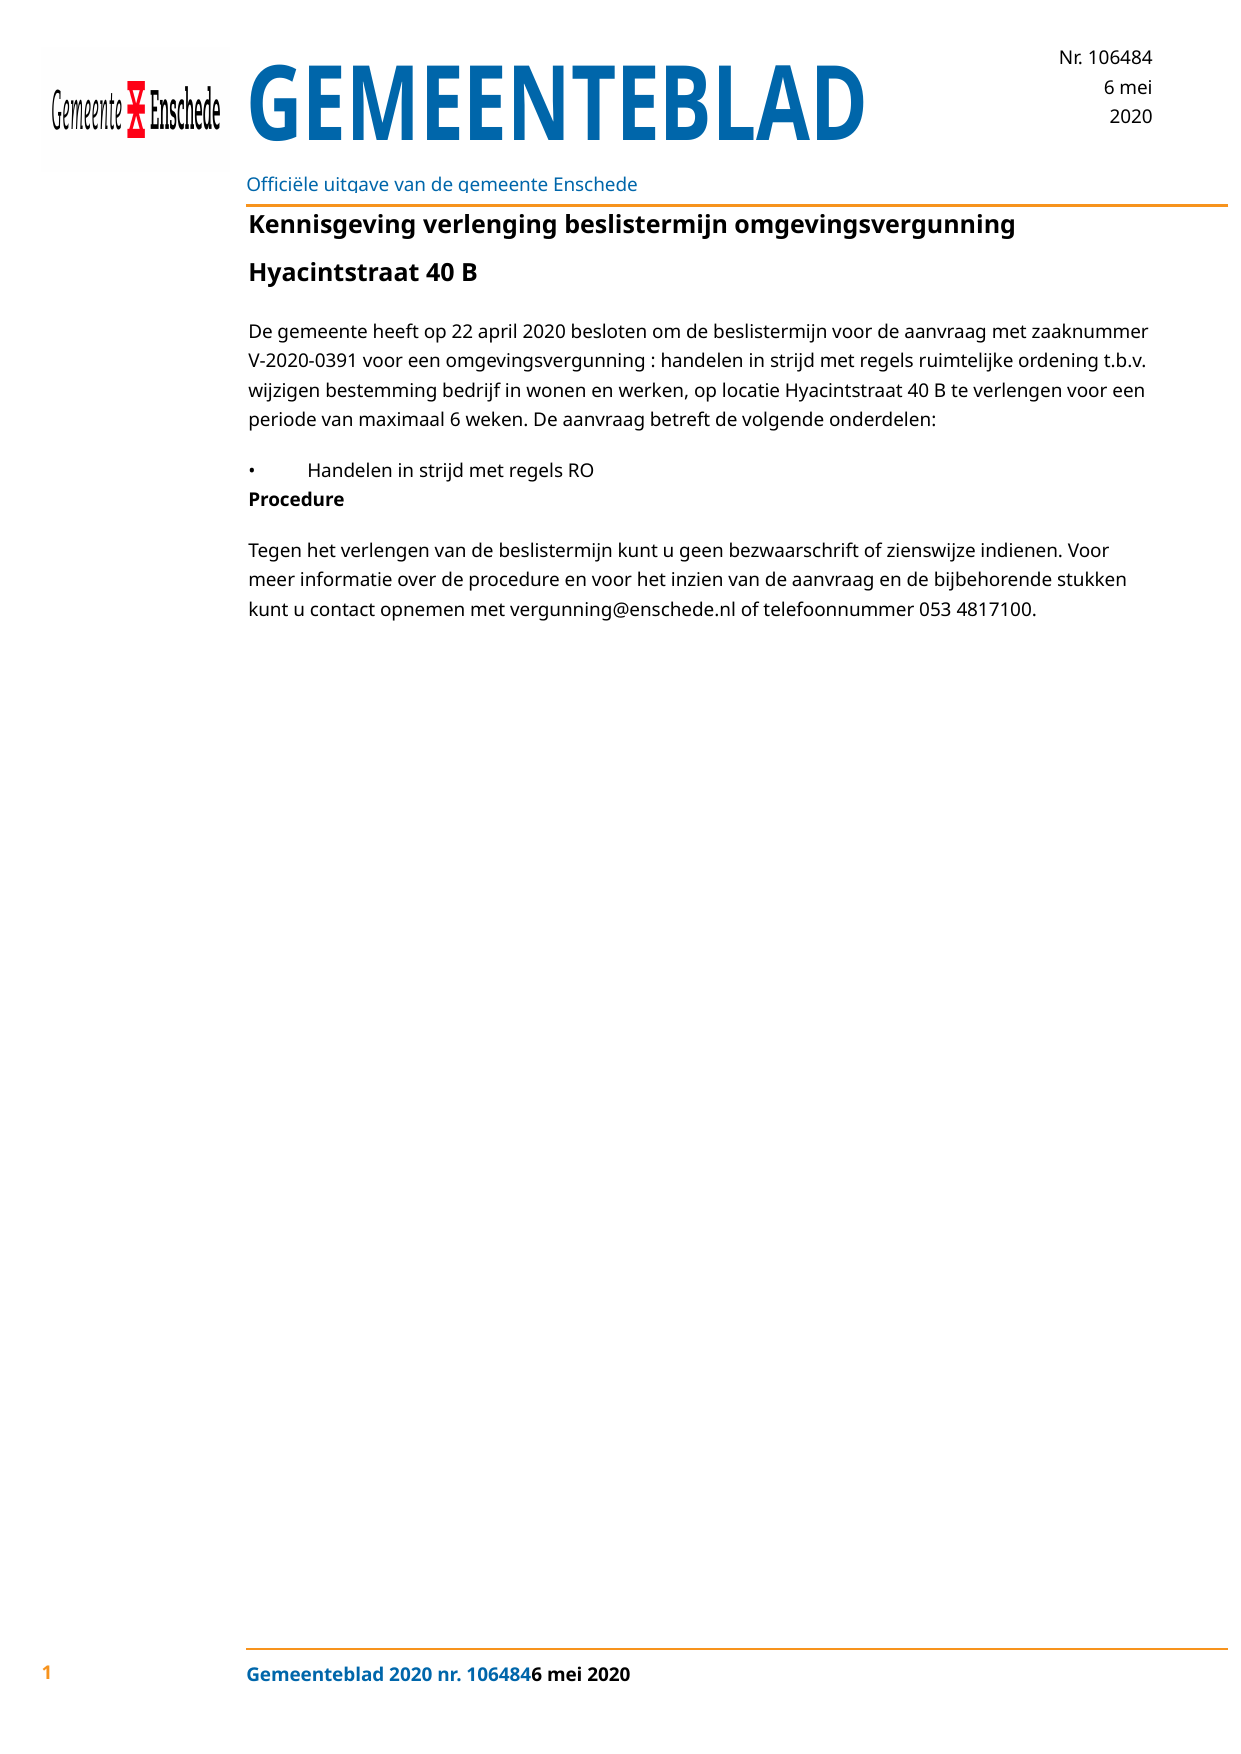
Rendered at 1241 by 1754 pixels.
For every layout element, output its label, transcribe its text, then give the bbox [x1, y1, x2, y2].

text Tegen het verlengen van de beslistermijn kunt u geen bezwaarschrift of zienswijze indienen. Voor meer informatie over de procedure en voor het inzien van de aanvraag en de bijbehorende stukken kunt u contact opnemen met vergunning@enschede.nl of telefoonnummer 053 4817100. [248, 537, 1152, 622]
text Kennisgeving verlenging beslistermijn omgevingsvergunning Hyacintstraat 40 B [248, 207, 1152, 288]
picture [41, 47, 231, 172]
text Procedure [248, 487, 1152, 512]
text De gemeente heeft op 22 april 2020 besloten om de beslistermijn voor de aanvraag met zaaknummer V-2020-0391 voor een omgevingsvergunning : handelen in strijd met regels ruimtelijke ordening t.b.v. wijzigen bestemming bedrijf in wonen en werken, op locatie Hyacintstraat 40 B te verlengen voor een periode van maximaal 6 weken. De aanvraag betreft de volgende onderdelen: [248, 318, 1152, 432]
list Handelen in strijd met regels RO [248, 457, 1152, 483]
